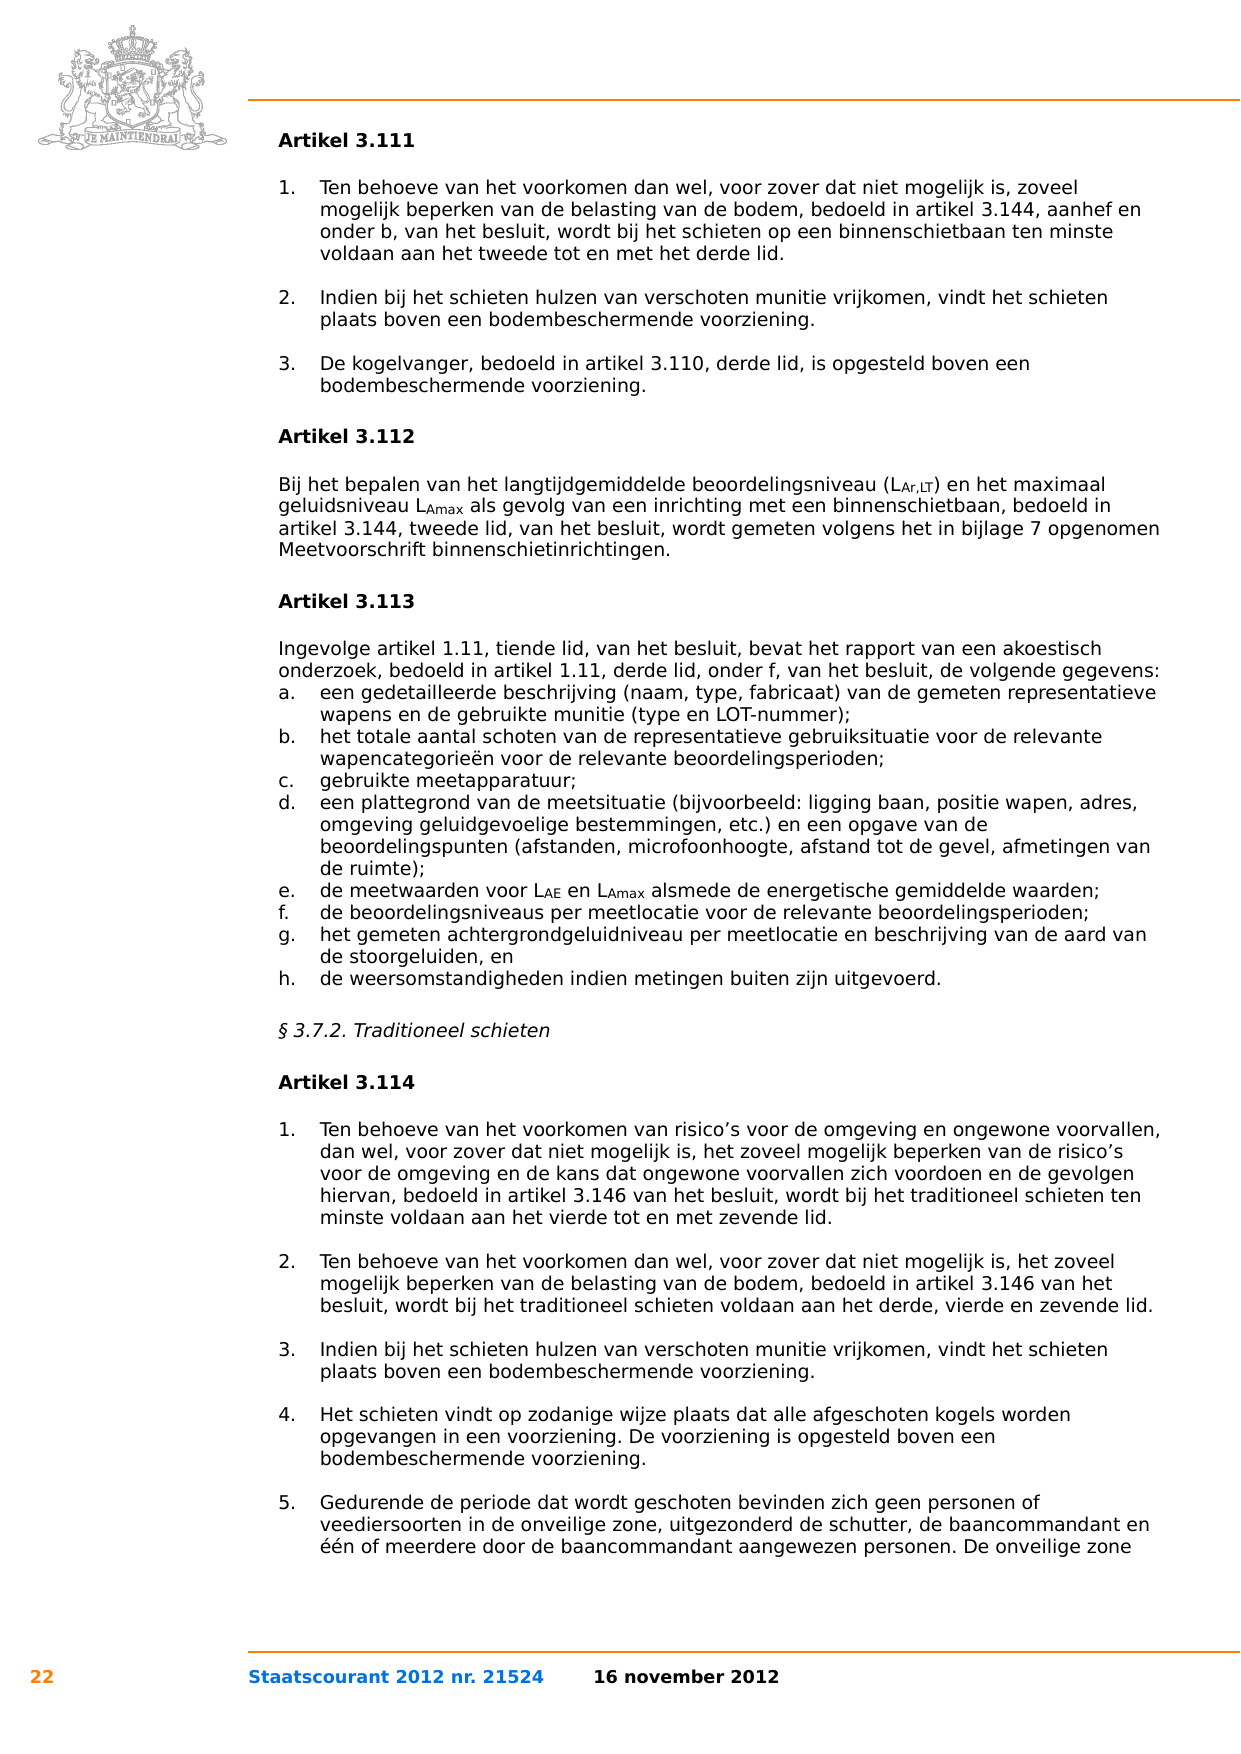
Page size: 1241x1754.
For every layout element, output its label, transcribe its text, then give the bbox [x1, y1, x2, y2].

text 1. Ten behoeve van het voorkomen dan wel, voor zover dat niet mogelijk is, zoveel mogelijk beperken van de belasting van de bodem, bedoeld in artikel 3.144, aanhef en onder b, van het besluit, wordt bij het schieten op een binnenschietbaan ten minste voldaan aan het tweede tot en met het derde lid. [278, 177, 1163, 265]
text e. de meetwaarden voor LAE en LAmax alsmede de energetische gemiddelde waarden; [278, 880, 1163, 902]
text d. een plattegrond van de meetsituatie (bijvoorbeeld: ligging baan, positie wapen, adres, omgeving geluidgevoelige bestemmingen, etc.) en een opgave van de beoordelingspunten (afstanden, microfoonhoogte, afstand tot de gevel, afmetingen van de ruimte); [278, 792, 1163, 880]
text 2. Ten behoeve van het voorkomen dan wel, voor zover dat niet mogelijk is, het zoveel mogelijk beperken van de belasting van de bodem, bedoeld in artikel 3.146 van het besluit, wordt bij het traditioneel schieten voldaan aan het derde, vierde en zevende lid. [278, 1251, 1163, 1317]
text a. een gedetailleerde beschrijving (naam, type, fabricaat) van de gemeten representatieve wapens en de gebruikte munitie (type en LOT-nummer); [278, 682, 1163, 726]
text 3. Indien bij het schieten hulzen van verschoten munitie vrijkomen, vindt het schieten plaats boven een bodembeschermende voorziening. [278, 1338, 1163, 1382]
text g. het gemeten achtergrondgeluidniveau per meetlocatie en beschrijving van de aard van de stoorgeluiden, en [278, 924, 1163, 968]
text 1. Ten behoeve van het voorkomen van risico’s voor de omgeving en ongewone voorvallen, dan wel, voor zover dat niet mogelijk is, het zoveel mogelijk beperken van de risico’s voor de omgeving en de kans dat ongewone voorvallen zich voordoen en de gevolgen hiervan, bedoeld in artikel 3.146 van het besluit, wordt bij het traditioneel schieten ten minste voldaan aan het vierde tot en met zevende lid. [278, 1119, 1163, 1229]
text b. het totale aantal schoten van de representatieve gebruiksituatie voor de relevante wapencategorieën voor de relevante beoordelingsperioden; [278, 726, 1163, 770]
text 5. Gedurende de periode dat wordt geschoten bevinden zich geen personen of veediersoorten in de onveilige zone, uitgezonderd de schutter, de baancommandant en één of meerdere door de baancommandant aangewezen personen. De onveilige zone [278, 1492, 1163, 1558]
text h. de weersomstandigheden indien metingen buiten zijn uitgevoerd. [278, 968, 1163, 990]
text c. gebruikte meetapparatuur; [278, 770, 1163, 792]
subtitle § 3.7.2. Traditioneel schieten [278, 1020, 1163, 1042]
text 4. Het schieten vindt op zodanige wijze plaats dat alle afgeschoten kogels worden opgevangen in een voorziening. De voorziening is opgesteld boven een bodembeschermende voorziening. [278, 1404, 1163, 1470]
text Ingevolge artikel 1.11, tiende lid, van het besluit, bevat het rapport van een akoestisch onderzoek, bedoeld in artikel 1.11, derde lid, onder f, van het besluit, de volgende gegevens: [278, 638, 1163, 682]
text 2. Indien bij het schieten hulzen van verschoten munitie vrijkomen, vindt het schieten plaats boven een bodembeschermende voorziening. [278, 287, 1163, 331]
text 3. De kogelvanger, bedoeld in artikel 3.110, derde lid, is opgesteld boven een bodembeschermende voorziening. [278, 352, 1163, 396]
text Bij het bepalen van het langtijdgemiddelde beoordelingsniveau (LAr,LT) en het maximaal geluidsniveau LAmax als gevolg van een inrichting met een binnenschietbaan, bedoeld in artikel 3.144, tweede lid, van het besluit, wordt gemeten volgens het in bijlage 7 opgenomen Meetvoorschrift binnenschietinrichtingen. [278, 473, 1163, 561]
subtitle Artikel 3.112 [278, 426, 1163, 448]
subtitle Artikel 3.114 [278, 1072, 1163, 1094]
subtitle Artikel 3.113 [278, 591, 1163, 613]
subtitle Artikel 3.111 [278, 130, 1163, 152]
text f. de beoordelingsniveaus per meetlocatie voor de relevante beoordelingsperioden; [278, 902, 1163, 924]
picture [38, 25, 227, 150]
